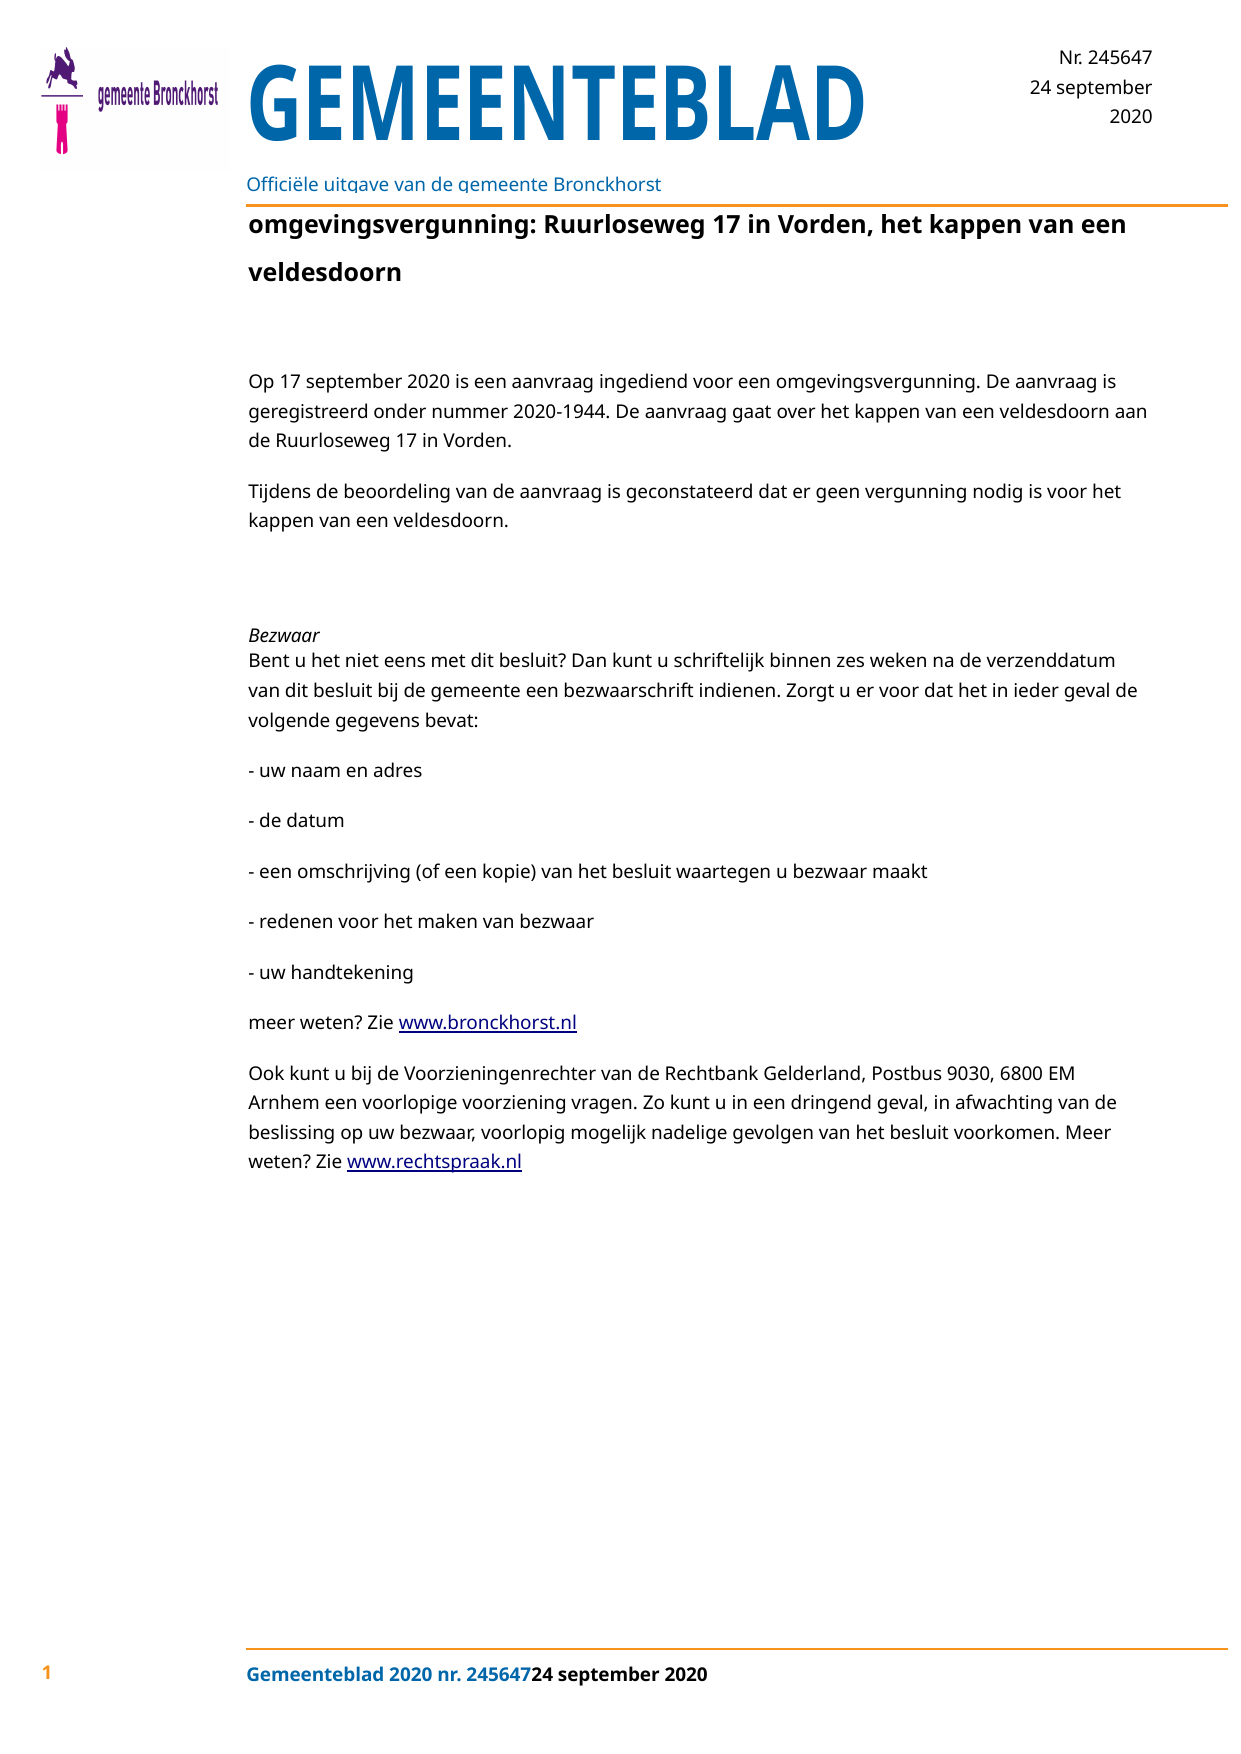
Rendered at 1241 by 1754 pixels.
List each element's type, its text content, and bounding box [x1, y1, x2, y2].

text - een omschrijving (of een kopie) van het besluit waartegen u bezwaar maakt [248, 858, 1152, 884]
text - redenen voor het maken van bezwaar [248, 908, 1152, 934]
text meer weten? Zie www.bronckhorst.nl [248, 1009, 1152, 1035]
text Bezwaar [248, 622, 1152, 648]
text Tijdens de beoordeling van de aanvraag is geconstateerd dat er geen vergunning nodig is voor het kappen van een veldesdoorn. [248, 478, 1152, 533]
text Op 17 september 2020 is een aanvraag ingediend voor een omgevingsvergunning. De aanvraag is geregistreerd onder nummer 2020-1944. De aanvraag gaat over het kappen van een veldesdoorn aan de Ruurloseweg 17 in Vorden. [248, 368, 1152, 453]
text - de datum [248, 808, 1152, 833]
text Ook kunt u bij de Voorzieningenrechter van de Rechtbank Gelderland, Postbus 9030, 6800 EM Arnhem een voorlopige voorziening vragen. Zo kunt u in een dringend geval, in afwachting van de beslissing op uw bezwaar, voorlopig mogelijk nadelige gevolgen van het besluit voorkomen. Meer weten? Zie www.rechtspraak.nl [248, 1060, 1152, 1174]
text Bent u het niet eens met dit besluit? Dan kunt u schriftelijk binnen zes weken na de verzenddatum van dit besluit bij de gemeente een bezwaarschrift indienen. Zorgt u er voor dat het in ieder geval de volgende gegevens bevat: [248, 648, 1152, 732]
text - uw handtekening [248, 959, 1152, 984]
text - uw naam en adres [248, 757, 1152, 783]
text omgevingsvergunning: Ruurloseweg 17 in Vorden, het kappen van een veldesdoorn [248, 207, 1152, 288]
picture [41, 47, 231, 172]
